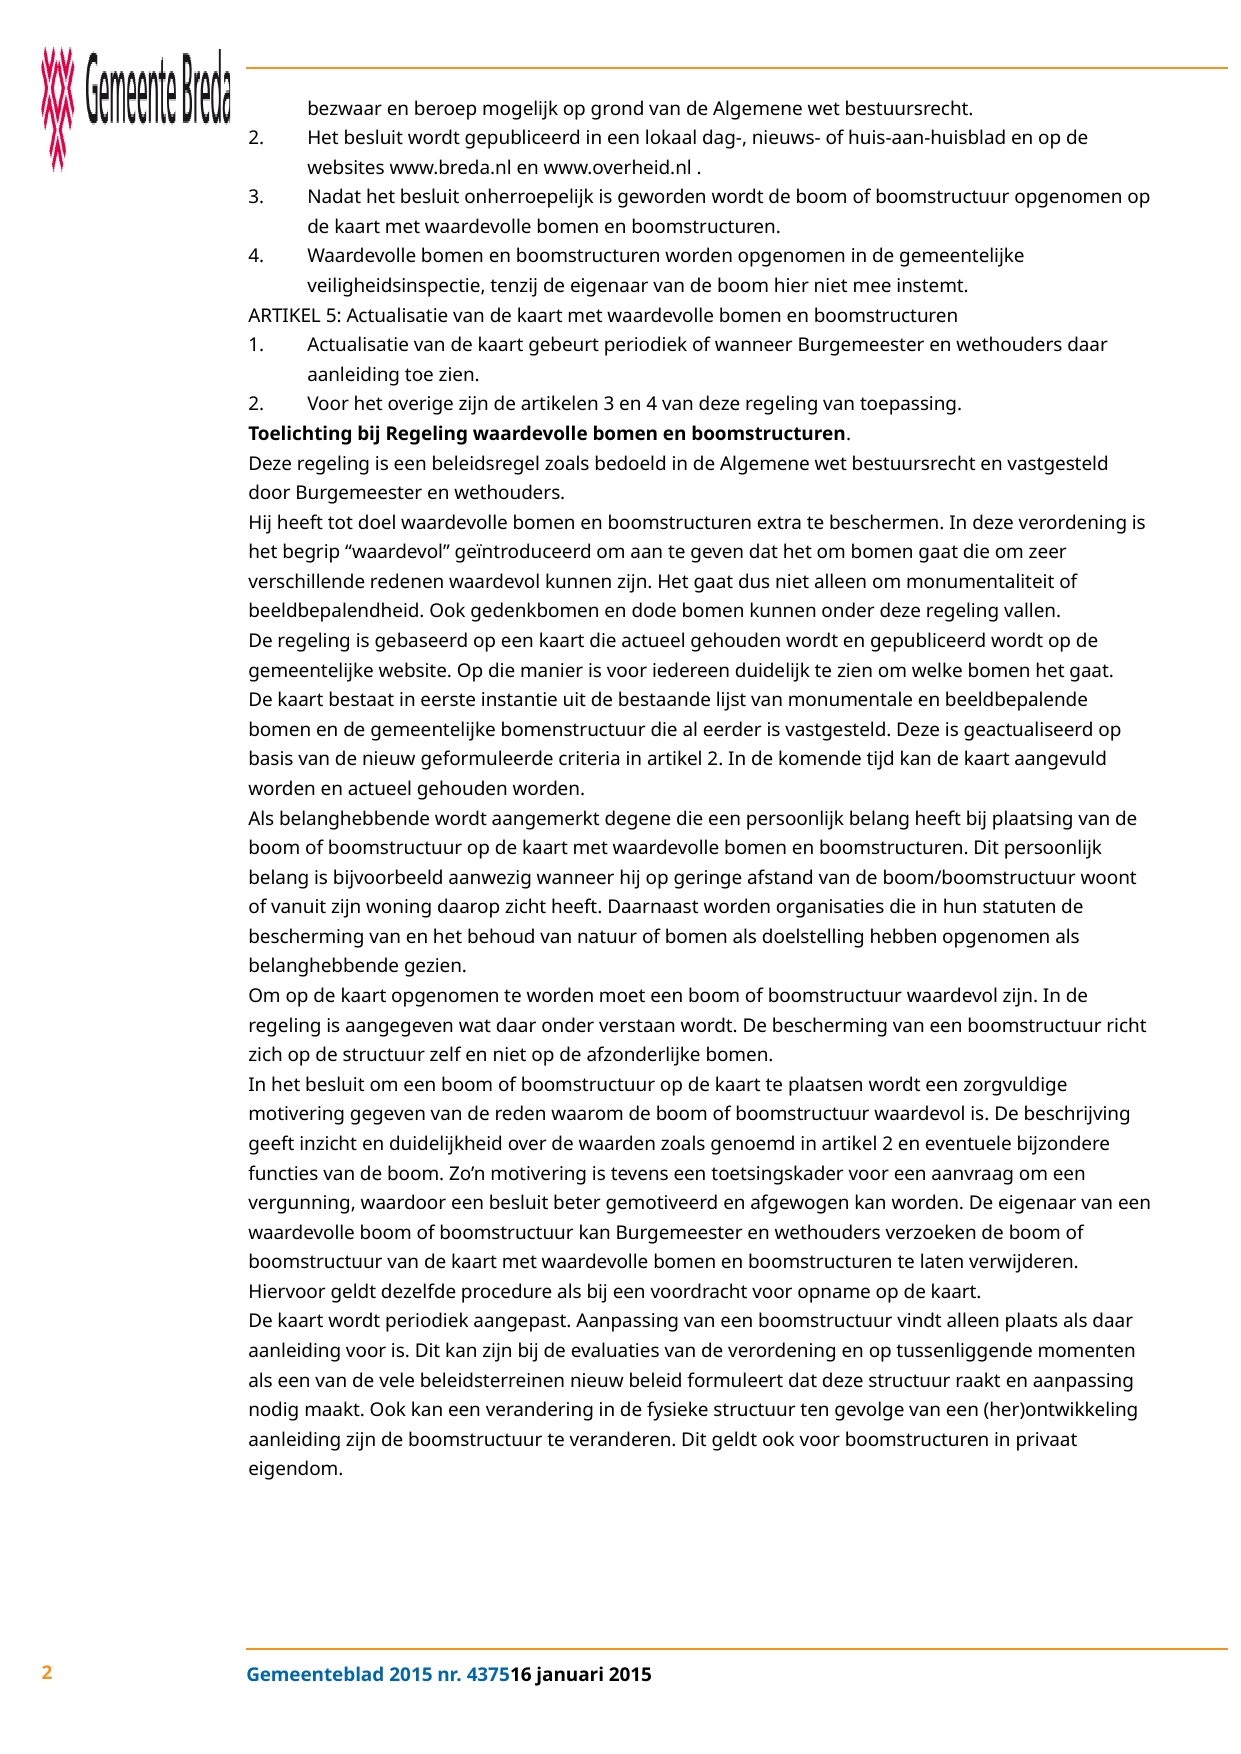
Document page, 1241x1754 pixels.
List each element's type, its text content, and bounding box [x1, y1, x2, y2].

list Nadat het besluit onherroepelijk is geworden wordt de boom of boomstructuur opgenomen op de kaart met waardevolle bomen en boomstructuren. [248, 183, 1152, 239]
text Deze regeling is een beleidsregel zoals bedoeld in de Algemene wet bestuursrecht en vastgesteld door Burgemeester en wethouders. [248, 450, 1152, 505]
text Hij heeft tot doel waardevolle bomen en boomstructuren extra te beschermen. In deze verordening is het begrip “waardevol” geïntroduceerd om aan te geven dat het om bomen gaat die om zeer verschillende redenen waardevol kunnen zijn. Het gaat dus niet alleen om monumentaliteit of beeldbepalendheid. Ook gedenkbomen en dode bomen kunnen onder deze regeling vallen. [248, 509, 1152, 623]
text In het besluit om een boom of boomstructuur op de kaart te plaatsen wordt een zorgvuldige motivering gegeven van de reden waarom de boom of boomstructuur waardevol is. De beschrijving geeft inzicht en duidelijkheid over de waarden zoals genoemd in artikel 2 en eventuele bijzondere functies van de boom. Zo’n motivering is tevens een toetsingskader voor een aanvraag om een vergunning, waardoor een besluit beter gemotiveerd en afgewogen kan worden. De eigenaar van een waardevolle boom of boomstructuur kan Burgemeester en wethouders verzoeken de boom of boomstructuur van de kaart met waardevolle bomen en boomstructuren te laten verwijderen. Hiervoor geldt dezelfde procedure als bij een voordracht voor opname op de kaart. [248, 1071, 1152, 1304]
list Waardevolle bomen en boomstructuren worden opgenomen in de gemeentelijke veiligheidsinspectie, tenzij de eigenaar van de boom hier niet mee instemt. [248, 243, 1152, 298]
text De regeling is gebaseerd op een kaart die actueel gehouden wordt en gepubliceerd wordt op de gemeentelijke website. Op die manier is voor iedereen duidelijk te zien om welke bomen het gaat. [248, 627, 1152, 683]
text ARTIKEL 5: Actualisatie van de kaart met waardevolle bomen en boomstructuren [248, 302, 1152, 328]
list bezwaar en beroep mogelijk op grond van de Algemene wet bestuursrecht. [248, 95, 1152, 121]
text De kaart bestaat in eerste instantie uit de bestaande lijst van monumentale en beeldbepalende bomen en de gemeentelijke bomenstructuur die al eerder is vastgesteld. Deze is geactualiseerd op basis van de nieuw geformuleerde criteria in artikel 2. In de komende tijd kan de kaart aangevuld worden en actueel gehouden worden. [248, 686, 1152, 801]
text Als belanghebbende wordt aangemerkt degene die een persoonlijk belang heeft bij plaatsing van de boom of boomstructuur op de kaart met waardevolle bomen en boomstructuren. Dit persoonlijk belang is bijvoorbeeld aanwezig wanneer hij op geringe afstand van de boom/boomstructuur woont of vanuit zijn woning daarop zicht heeft. Daarnaast worden organisaties die in hun statuten de bescherming van en het behoud van natuur of bomen als doelstelling hebben opgenomen als belanghebbende gezien. [248, 805, 1152, 978]
picture [41, 47, 231, 172]
text Om op de kaart opgenomen te worden moet een boom of boomstructuur waardevol zijn. In de regeling is aangegeven wat daar onder verstaan wordt. De bescherming van een boomstructuur richt zich op de structuur zelf en niet op de afzonderlijke bomen. [248, 982, 1152, 1067]
text De kaart wordt periodiek aangepast. Aanpassing van een boomstructuur vindt alleen plaats als daar aanleiding voor is. Dit kan zijn bij de evaluaties van de verordening en op tussenliggende momenten als een van de vele beleidsterreinen nieuw beleid formuleert dat deze structuur raakt en aanpassing nodig maakt. Ook kan een verandering in de fysieke structuur ten gevolge van een (her)ontwikkeling aanleiding zijn de boomstructuur te veranderen. Dit geldt ook voor boomstructuren in privaat eigendom. [248, 1308, 1152, 1481]
text Toelichting bij Regeling waardevolle bomen en boomstructuren. [248, 420, 1152, 446]
list Actualisatie van de kaart gebeurt periodiek of wanneer Burgemeester en wethouders daar aanleiding toe zien. [248, 331, 1152, 387]
list Het besluit wordt gepubliceerd in een lokaal dag-, nieuws- of huis-aan-huisblad en op de websites www.breda.nl en www.overheid.nl . [248, 124, 1152, 180]
list Voor het overige zijn de artikelen 3 en 4 van deze regeling van toepassing. [248, 391, 1152, 416]
